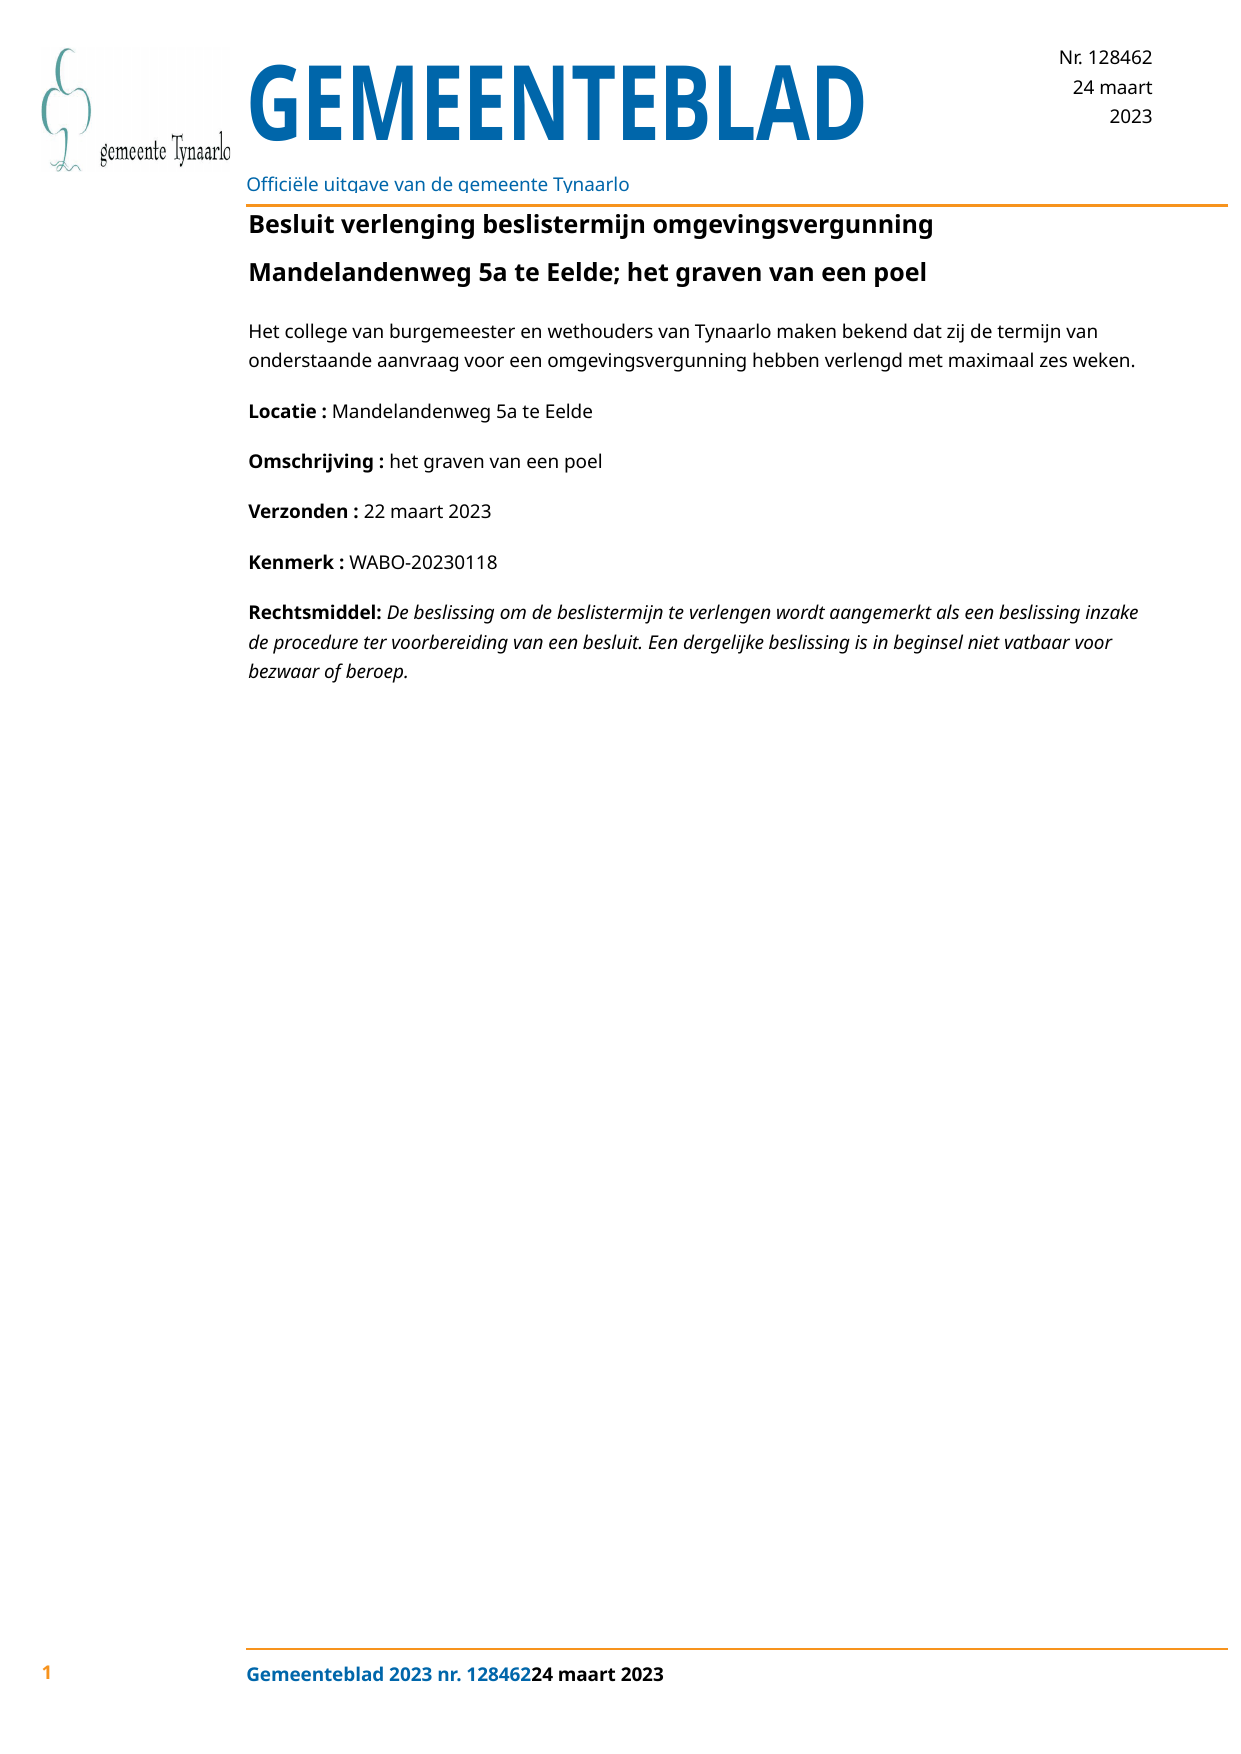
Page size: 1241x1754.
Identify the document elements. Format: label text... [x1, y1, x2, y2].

text Omschrijving : het graven van een poel [248, 448, 1152, 474]
text Het college van burgemeester en wethouders van Tynaarlo maken bekend dat zij de termijn van onderstaande aanvraag voor een omgevingsvergunning hebben verlengd met maximaal zes weken. [248, 318, 1152, 373]
text Rechtsmiddel: De beslissing om de beslistermijn te verlengen wordt aangemerkt als een beslissing inzake de procedure ter voorbereiding van een besluit. Een dergelijke beslissing is in beginsel niet vatbaar voor bezwaar of beroep. [248, 599, 1152, 684]
text Besluit verlenging beslistermijn omgevingsvergunning Mandelandenweg 5a te Eelde; het graven van een poel [248, 207, 1152, 288]
text Locatie : Mandelandenweg 5a te Eelde [248, 398, 1152, 424]
text Kenmerk : WABO-20230118 [248, 549, 1152, 575]
text Verzonden : 22 maart 2023 [248, 499, 1152, 524]
picture [41, 47, 231, 172]
